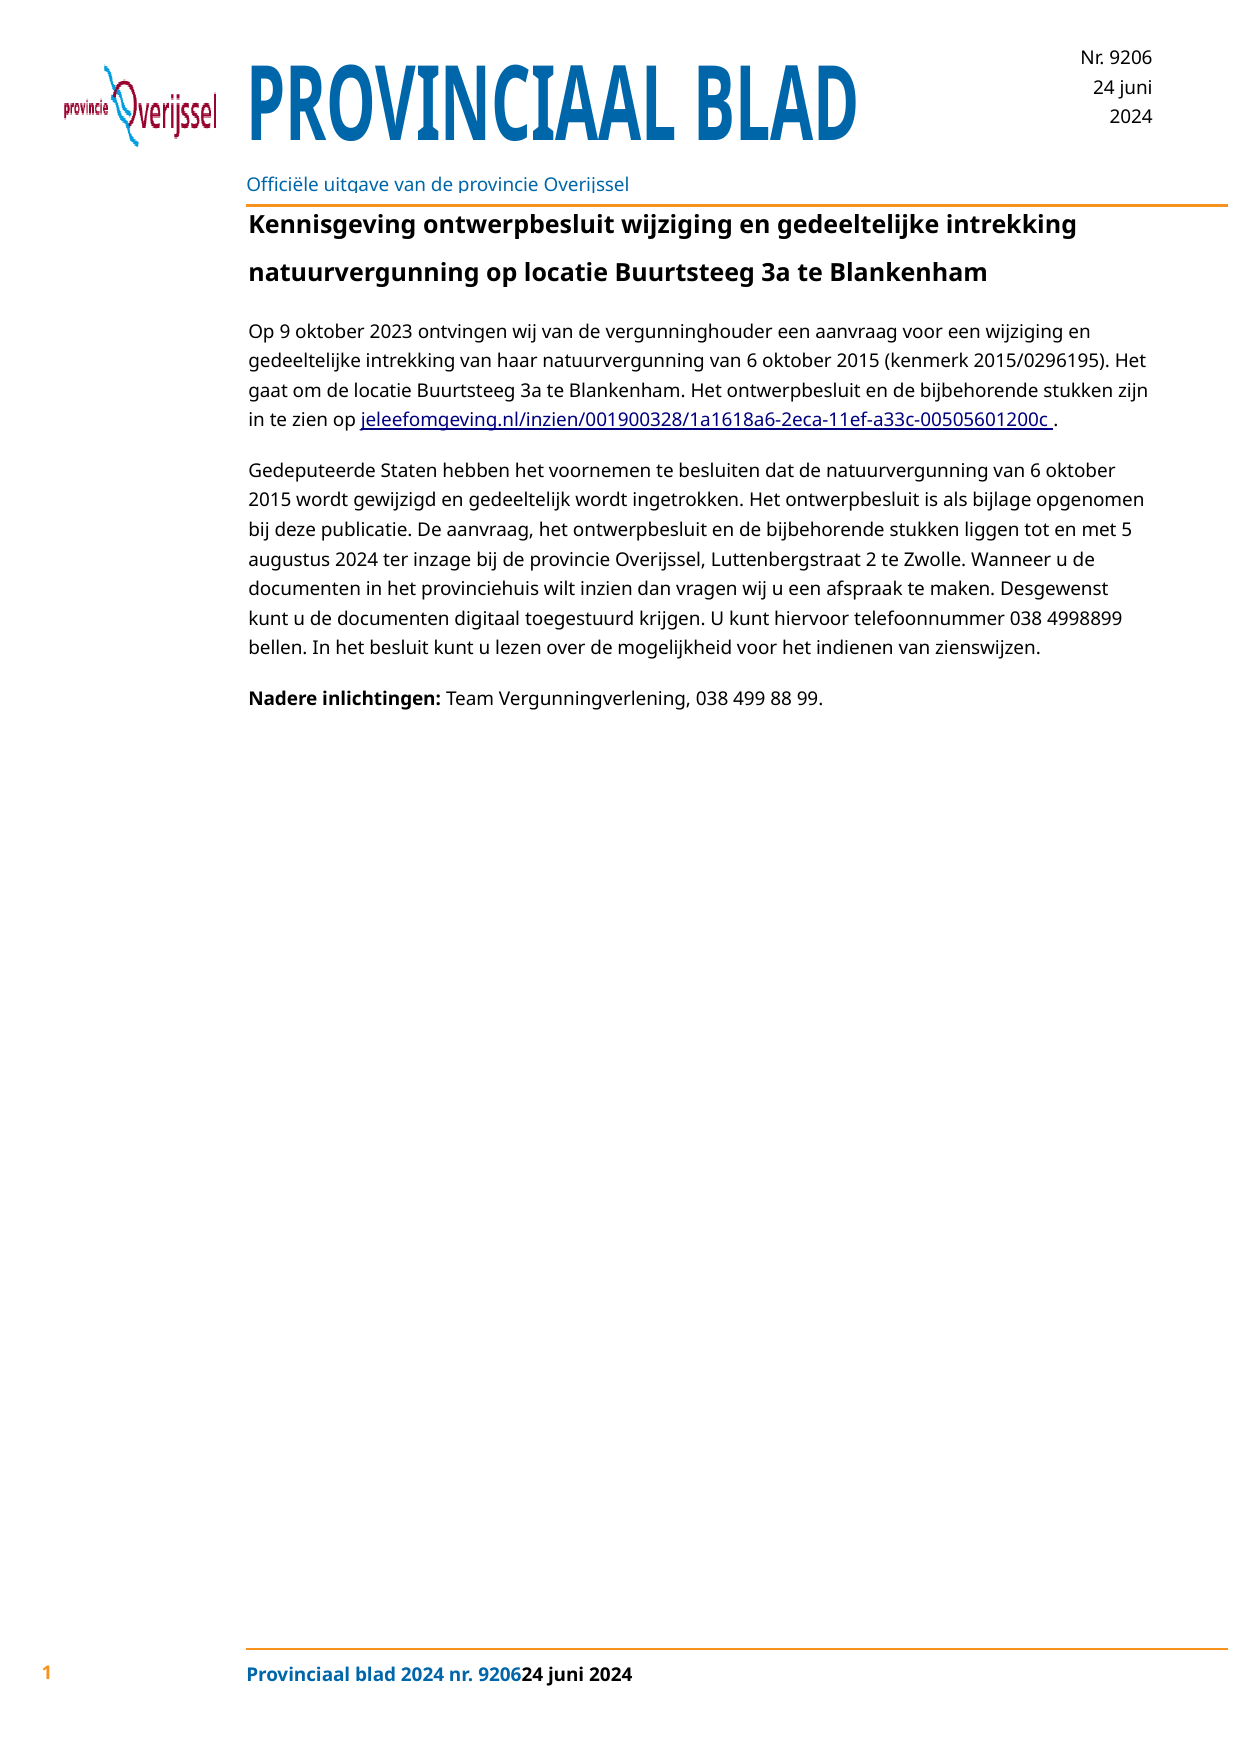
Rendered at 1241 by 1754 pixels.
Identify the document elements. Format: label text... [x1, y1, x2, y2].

text Op 9 oktober 2023 ontvingen wij van de vergunninghouder een aanvraag voor een wijziging en gedeeltelijke intrekking van haar natuurvergunning van 6 oktober 2015 (kenmerk 2015/0296195). Het gaat om de locatie Buurtsteeg 3a te Blankenham. Het ontwerpbesluit en de bijbehorende stukken zijn in te zien op jeleefomgeving.nl/inzien/001900328/1a1618a6-2eca-11ef-a33c-00505601200c . [248, 318, 1152, 432]
text Gedeputeerde Staten hebben het voornemen te besluiten dat de natuurvergunning van 6 oktober 2015 wordt gewijzigd en gedeeltelijk wordt ingetrokken. Het ontwerpbesluit is als bijlage opgenomen bij deze publicatie. De aanvraag, het ontwerpbesluit en de bijbehorende stukken liggen tot en met 5 augustus 2024 ter inzage bij de provincie Overijssel, Luttenbergstraat 2 te Zwolle. Wanneer u de documenten in het provinciehuis wilt inzien dan vragen wij u een afspraak te maken. Desgewenst kunt u de documenten digitaal toegestuurd krijgen. U kunt hiervoor telefoonnummer 038 4998899 bellen. In het besluit kunt u lezen over de mogelijkheid voor het indienen van zienswijzen. [248, 457, 1152, 660]
picture [41, 47, 231, 172]
text Nadere inlichtingen: Team Vergunningverlening, 038 499 88 99. [248, 685, 1152, 711]
text Kennisgeving ontwerpbesluit wijziging en gedeeltelijke intrekking natuurvergunning op locatie Buurtsteeg 3a te Blankenham [248, 207, 1152, 288]
